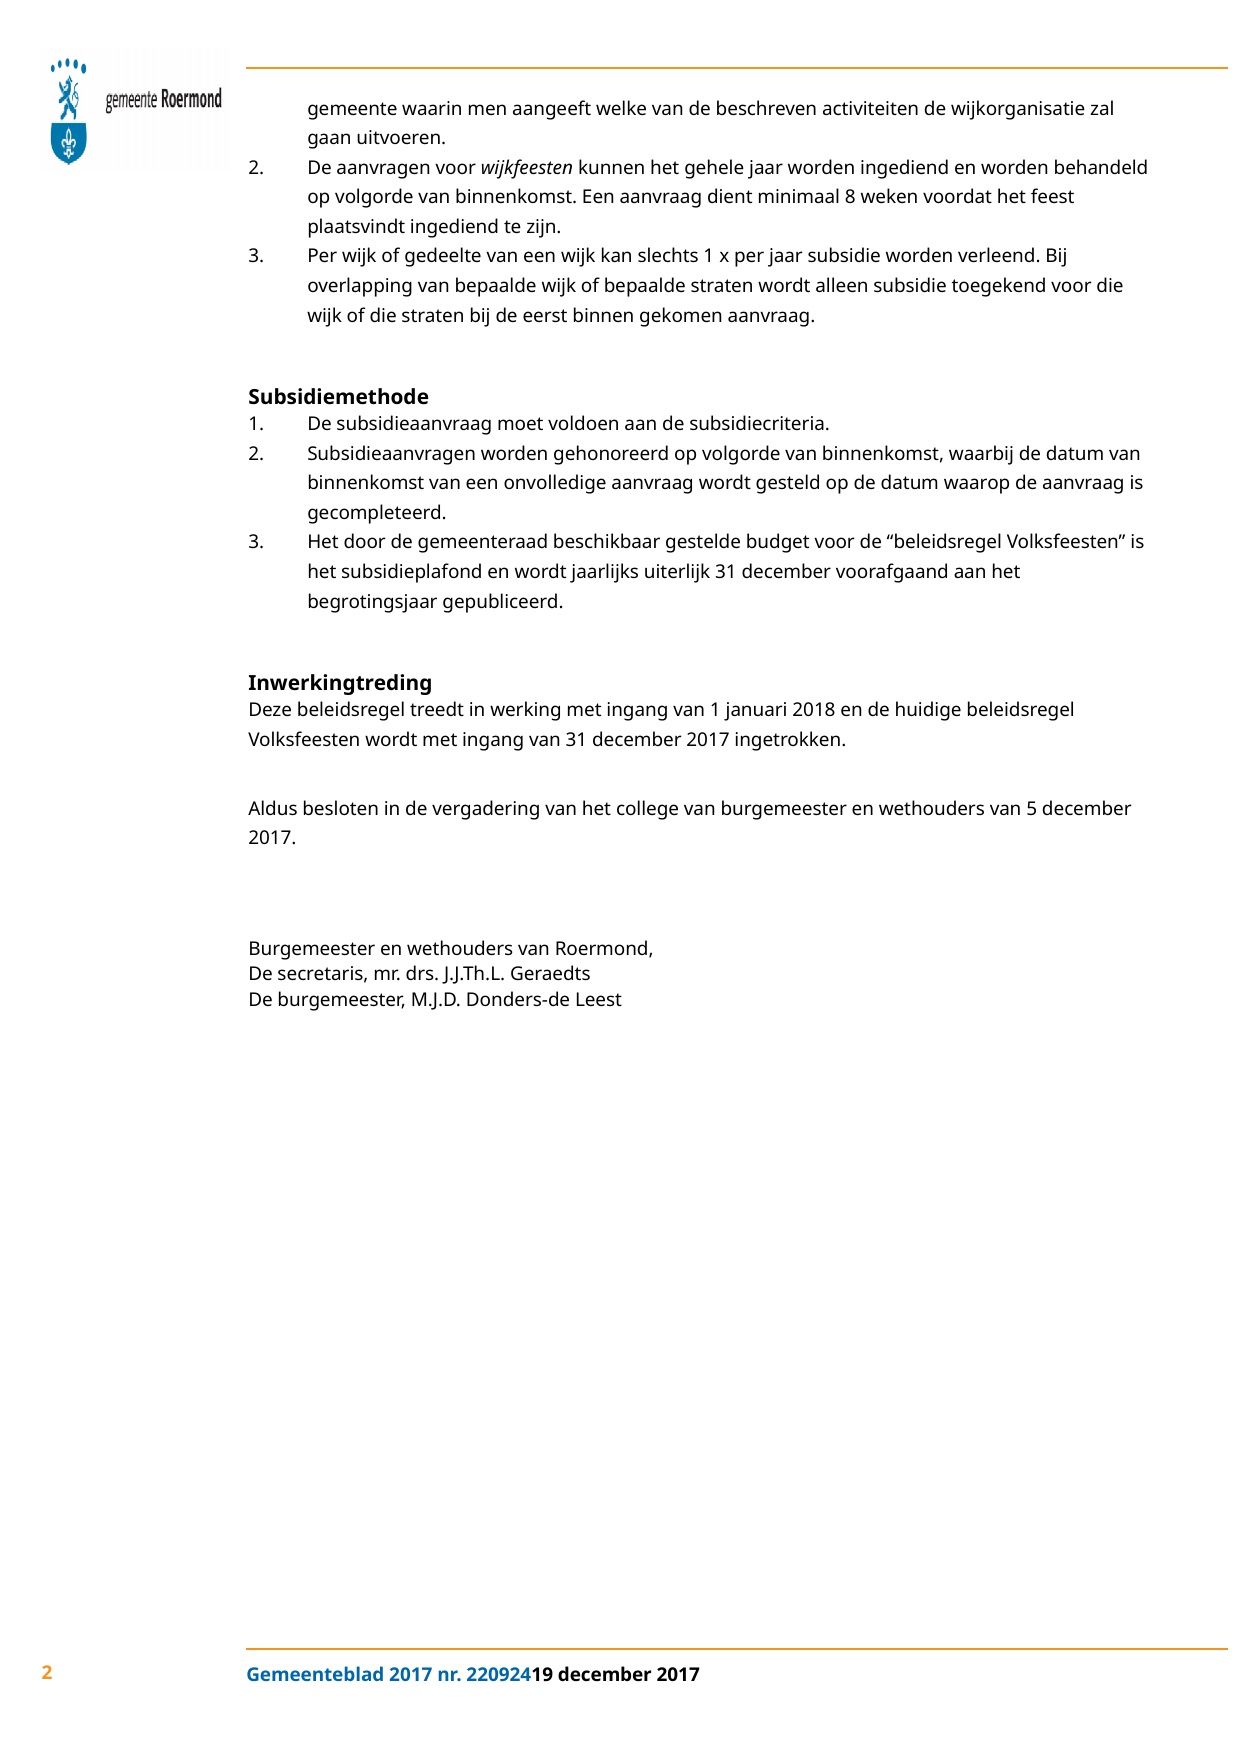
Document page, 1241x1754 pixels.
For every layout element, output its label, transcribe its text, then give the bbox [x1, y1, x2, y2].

text Aldus besloten in de vergadering van het college van burgemeester en wethouders van 5 december 2017. [248, 795, 1152, 850]
text Deze beleidsregel treedt in werking met ingang van 1 januari 2018 en de huidige beleidsregel Volksfeesten wordt met ingang van 31 december 2017 ingetrokken. [248, 696, 1152, 752]
list Subsidieaanvragen worden gehonoreerd op volgorde van binnenkomst, waarbij de datum van binnenkomst van een onvolledige aanvraag wordt gesteld op de datum waarop de aanvraag is gecompleteerd. [248, 440, 1152, 525]
text Subsidiemethode [248, 382, 1152, 410]
list De subsidieaanvraag moet voldoen aan de subsidiecriteria. [248, 410, 1152, 436]
list Het door de gemeenteraad beschikbaar gestelde budget voor de “beleidsregel Volksfeesten” is het subsidieplafond en wordt jaarlijks uiterlijk 31 december voorafgaand aan het begrotingsjaar gepubliceerd. [248, 529, 1152, 613]
list Per wijk of gedeelte van een wijk kan slechts 1 x per jaar subsidie worden verleend. Bij overlapping van bepaalde wijk of bepaalde straten wordt alleen subsidie toegekend voor die wijk of die straten bij de eerst binnen gekomen aanvraag. [248, 243, 1152, 328]
text Burgemeester en wethouders van Roermond, [248, 935, 1152, 961]
text De burgemeester, M.J.D. Donders-de Leest [248, 986, 1152, 1012]
text De secretaris, mr. drs. J.J.Th.L. Geraedts [248, 961, 1152, 986]
picture [41, 47, 231, 172]
list gemeente waarin men aangeeft welke van de beschreven activiteiten de wijkorganisatie zal gaan uitvoeren. [248, 95, 1152, 150]
list De aanvragen voor wijkfeesten kunnen het gehele jaar worden ingediend en worden behandeld op volgorde van binnenkomst. Een aanvraag dient minimaal 8 weken voordat het feest plaatsvindt ingediend te zijn. [248, 154, 1152, 239]
text Inwerkingtreding [248, 668, 1152, 696]
